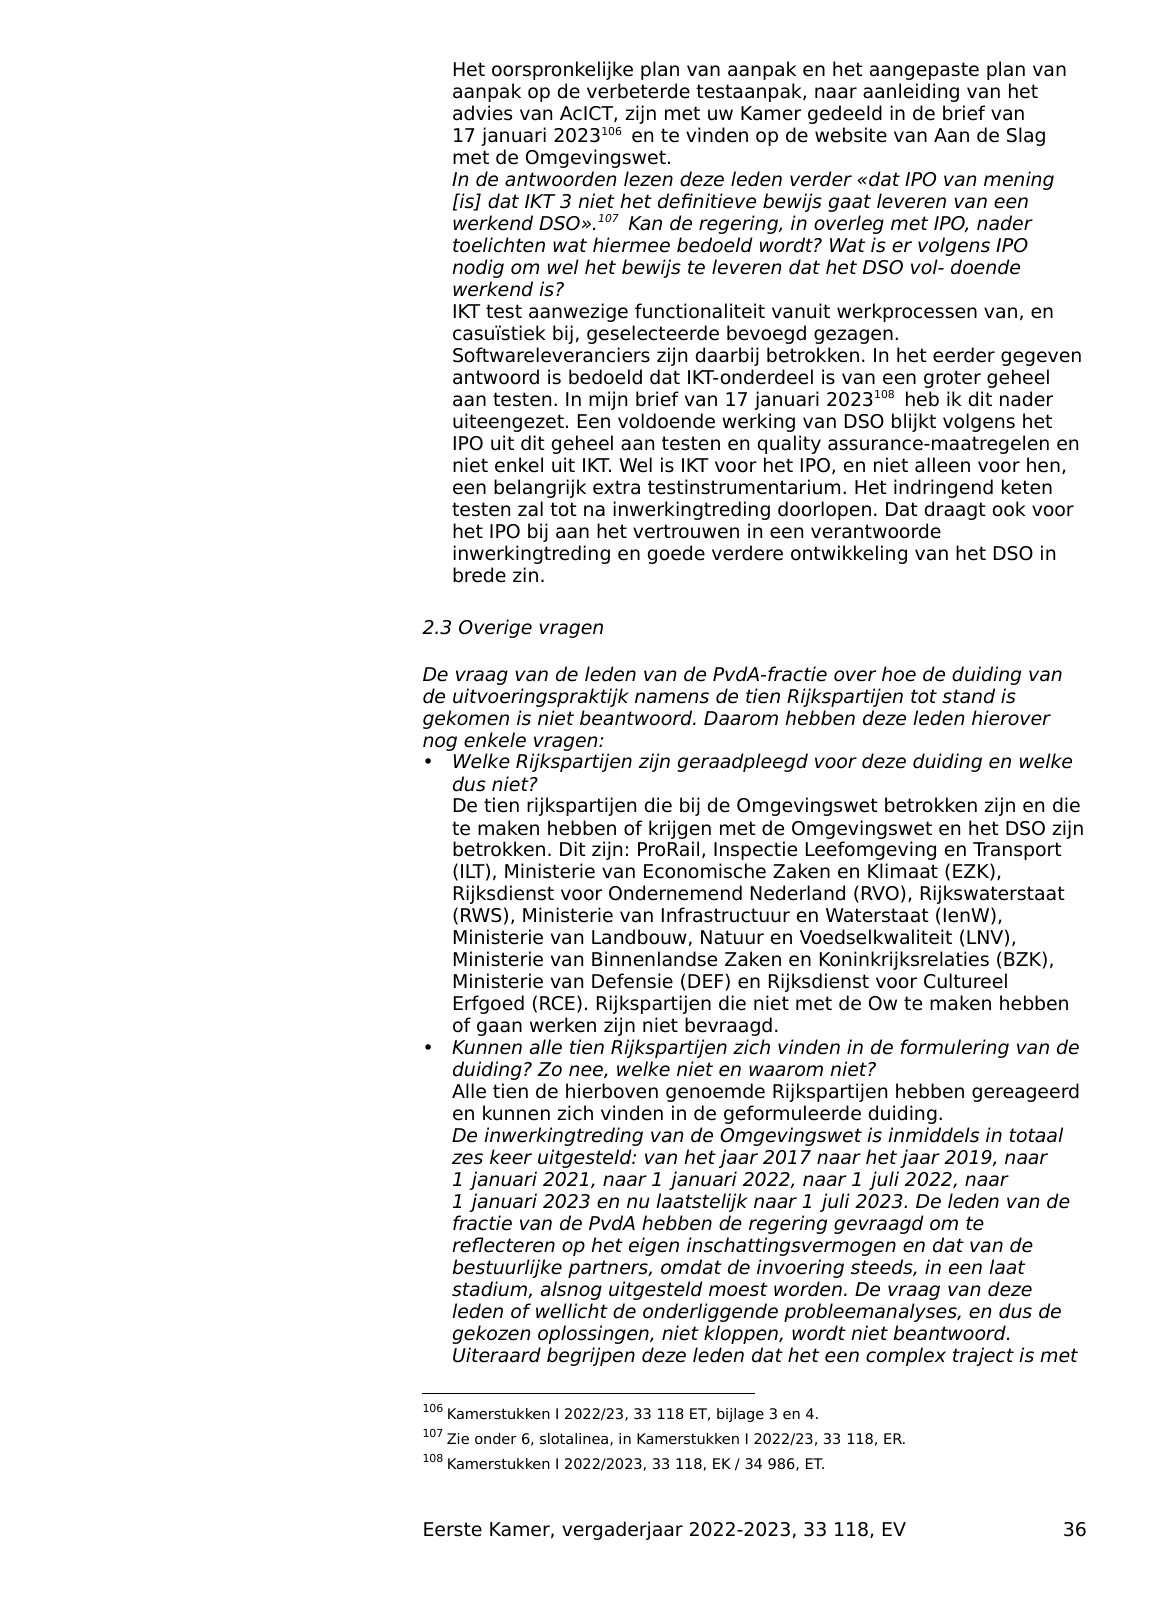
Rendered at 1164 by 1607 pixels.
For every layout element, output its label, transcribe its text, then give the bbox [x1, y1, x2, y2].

text De vraag van de leden van de PvdA-fractie over hoe de duiding van de uitvoeringspraktijk namens de tien Rijkspartijen tot stand is gekomen is niet beantwoord. Daarom hebben deze leden hierover nog enkele vragen: [422, 663, 1087, 751]
text IKT test aanwezige functionaliteit vanuit werkprocessen van, en casuïstiek bij, geselecteerde bevoegd gezagen. Softwareleveranciers zijn daarbij betrokken. In het eerder gegeven antwoord is bedoeld dat IKT-onderdeel is van een groter geheel aan testen. In mijn brief van 17 januari 2023 heb ik dit nader uiteengezet. Een voldoende werking van DSO blijkt volgens het IPO uit dit geheel aan testen en quality assurance-maatregelen en niet enkel uit IKT. Wel is IKT voor het IPO, en niet alleen voor hen, een belangrijk extra testinstrumentarium. Het indringend keten testen zal tot na inwerkingtreding doorlopen. Dat draagt ook voor het IPO bij aan het vertrouwen in een verantwoorde inwerkingtreding en goede verdere ontwikkeling van het DSO in brede zin. [452, 301, 1087, 587]
subtitle 2.3 Overige vragen [422, 617, 1087, 638]
text Kamerstukken I 2022/2023, 33 118, EK / 34 986, ET. [422, 1452, 1087, 1474]
text De tien rijkspartijen die bij de Omgevingswet betrokken zijn en die te maken hebben of krijgen met de Omgevingswet en het DSO zijn betrokken. Dit zijn: ProRail, Inspectie Leefomgeving en Transport (ILT), Ministerie van Economische Zaken en Klimaat (EZK), Rijksdienst voor Ondernemend Nederland (RVO), Rijkswaterstaat (RWS), Ministerie van Infrastructuur en Waterstaat (IenW), Ministerie van Landbouw, Natuur en Voedselkwaliteit (LNV), Ministerie van Binnenlandse Zaken en Koninkrijksrelaties (BZK), Ministerie van Defensie (DEF) en Rijksdienst voor Cultureel Erfgoed (RCE). Rijkspartijen die niet met de Ow te maken hebben of gaan werken zijn niet bevraagd. [452, 795, 1087, 1037]
text De inwerkingtreding van de Omgevingswet is inmiddels in totaal zes keer uitgesteld: van het jaar 2017 naar het jaar 2019, naar 1 januari 2021, naar 1 januari 2022, naar 1 juli 2022, naar 1 januari 2023 en nu laatstelijk naar 1 juli 2023. De leden van de fractie van de PvdA hebben de regering gevraagd om te reflecteren op het eigen inschattingsvermogen en dat van de bestuurlijke partners, omdat de invoering steeds, in een laat stadium, alsnog uitgesteld moest worden. De vraag van deze leden of wellicht de onderliggende probleemanalyses, en dus de gekozen oplossingen, niet kloppen, wordt niet beantwoord. Uiteraard begrijpen deze leden dat het een complex traject is met [452, 1125, 1087, 1367]
text Het oorspronkelijke plan van aanpak en het aangepaste plan van aanpak op de verbeterde testaanpak, naar aanleiding van het advies van AcICT, zijn met uw Kamer gedeeld in de brief van 17 januari 2023 en te vinden op de website van Aan de Slag met de Omgevingswet. [452, 59, 1087, 169]
text • Welke Rijkspartijen zijn geraadpleegd voor deze duiding en welke dus niet? [422, 751, 1087, 795]
text Alle tien de hierboven genoemde Rijkspartijen hebben gereageerd en kunnen zich vinden in de geformuleerde duiding. [452, 1081, 1087, 1125]
text In de antwoorden lezen deze leden verder «dat IPO van mening [is] dat IKT 3 niet het definitieve bewijs gaat leveren van een werkend DSO». Kan de regering, in overleg met IPO, nader toelichten wat hiermee bedoeld wordt? Wat is er volgens IPO nodig om wel het bewijs te leveren dat het DSO vol- doende werkend is? [452, 169, 1087, 301]
text Zie onder 6, slotalinea, in Kamerstukken I 2022/23, 33 118, ER. [422, 1427, 1087, 1449]
text • Kunnen alle tien Rijkspartijen zich vinden in de formulering van de duiding? Zo nee, welke niet en waarom niet? [422, 1037, 1087, 1081]
text Kamerstukken I 2022/23, 33 118 ET, bijlage 3 en 4. [422, 1402, 1087, 1424]
